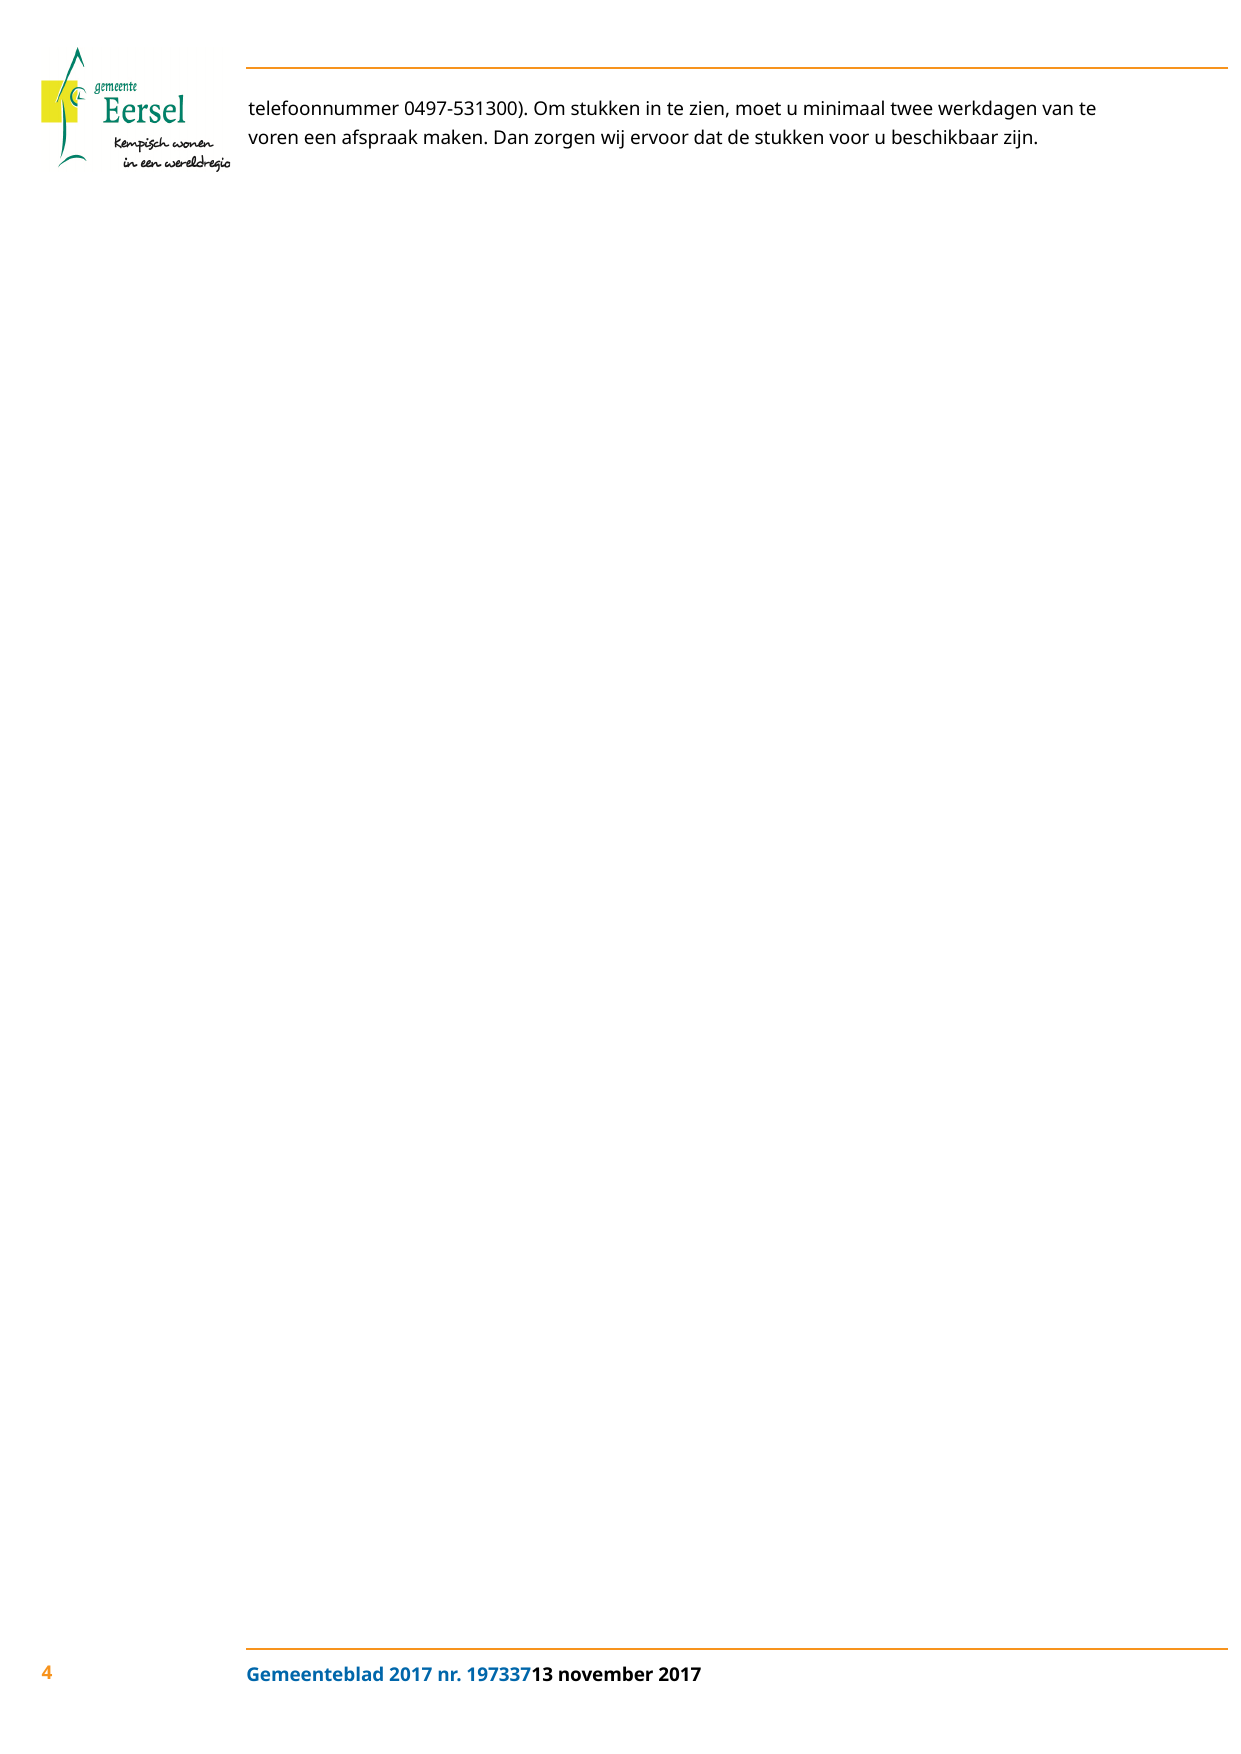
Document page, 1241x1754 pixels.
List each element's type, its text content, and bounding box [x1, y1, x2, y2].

picture [41, 47, 231, 172]
text telefoonnummer 0497-531300). Om stukken in te zien, moet u minimaal twee werkdagen van te voren een afspraak maken. Dan zorgen wij ervoor dat de stukken voor u beschikbaar zijn. [248, 95, 1152, 150]
